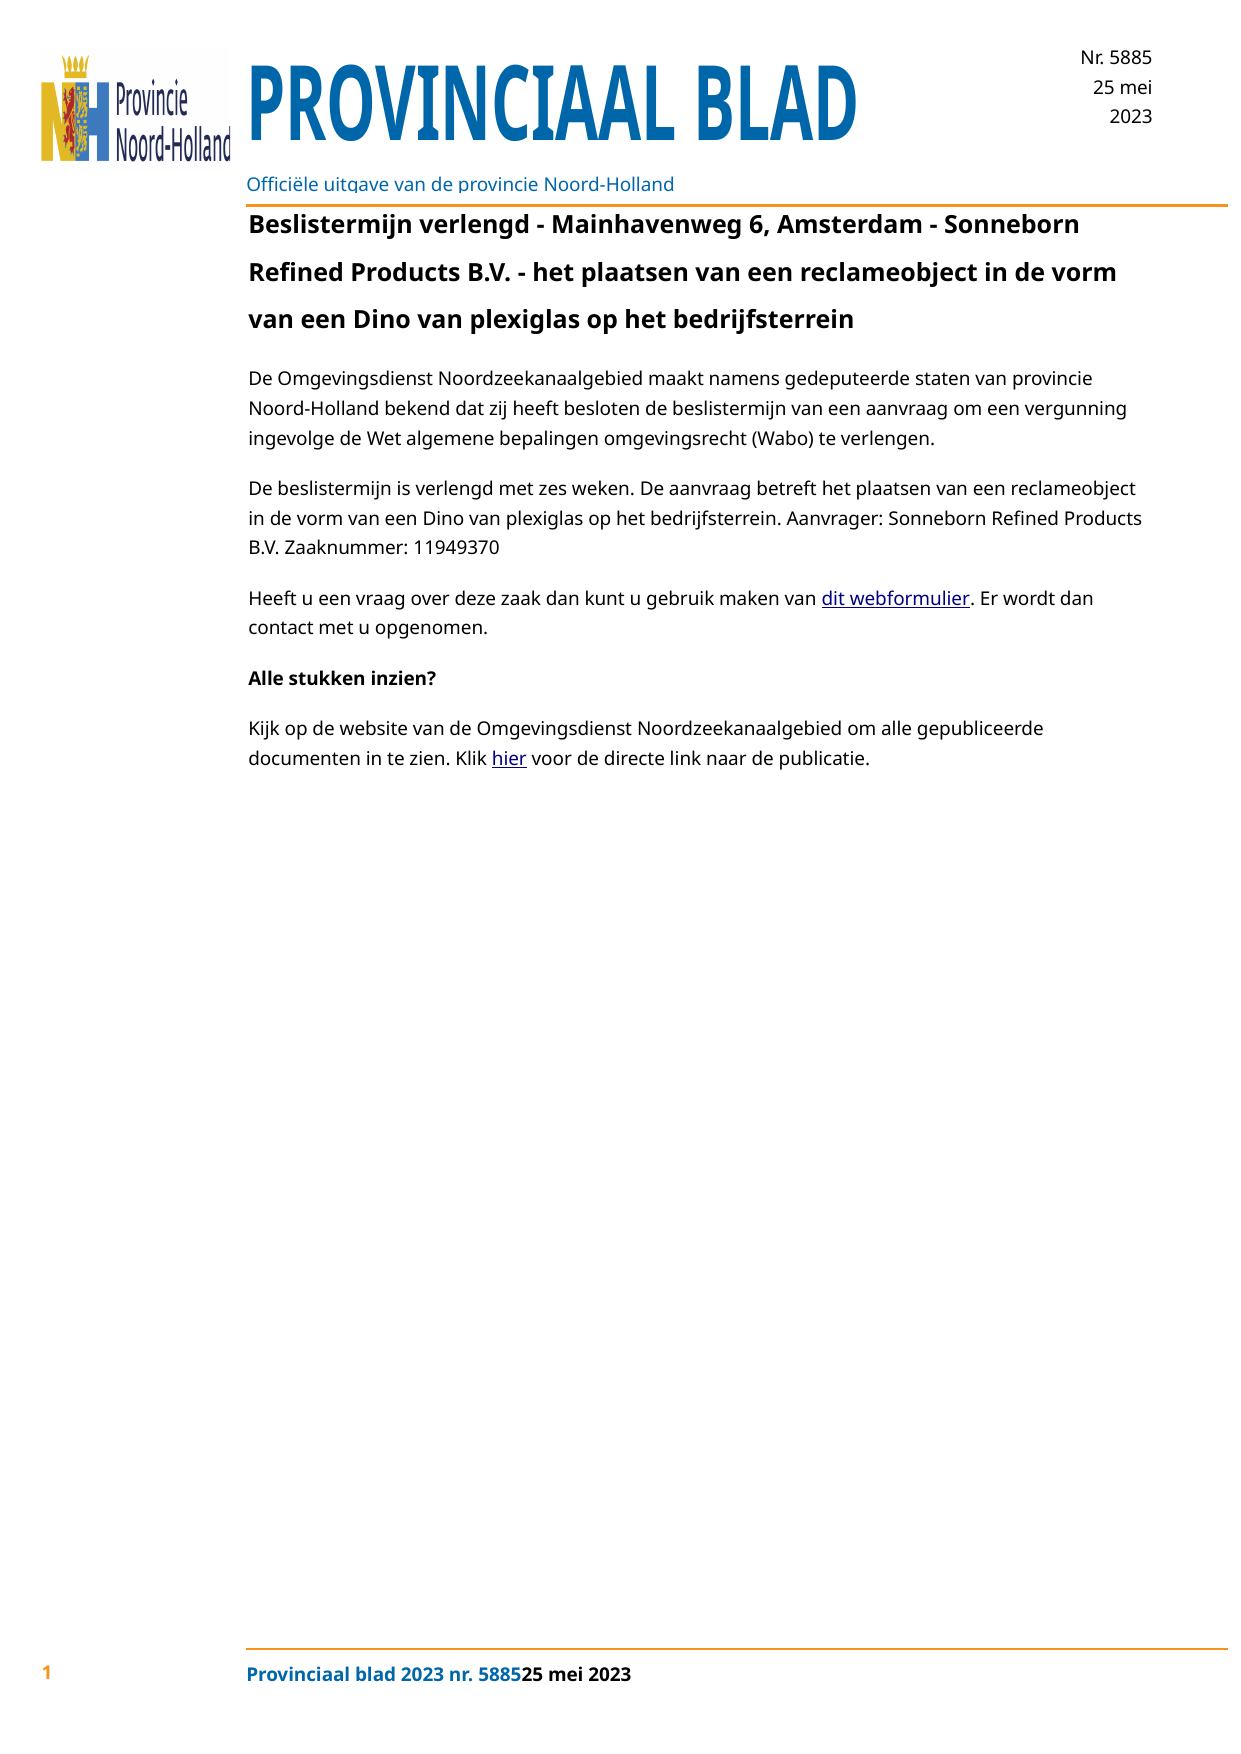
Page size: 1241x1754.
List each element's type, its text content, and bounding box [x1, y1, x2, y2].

text De beslistermijn is verlengd met zes weken. De aanvraag betreft het plaatsen van een reclameobject in de vorm van een Dino van plexiglas op het bedrijfsterrein. Aanvrager: Sonneborn Refined Products B.V. Zaaknummer: 11949370 [248, 475, 1152, 560]
text Heeft u een vraag over deze zaak dan kunt u gebruik maken van dit webformulier. Er wordt dan contact met u opgenomen. [248, 585, 1152, 640]
text Kijk op de website van de Omgevingsdienst Noordzeekanaalgebied om alle gepubliceerde documenten in te zien. Klik hier voor de directe link naar de publicatie. [248, 715, 1152, 770]
text De Omgevingsdienst Noordzeekanaalgebied maakt namens gedeputeerde staten van provincie Noord-Holland bekend dat zij heeft besloten de beslistermijn van een aanvraag om een vergunning ingevolge de Wet algemene bepalingen omgevingsrecht (Wabo) te verlengen. [248, 366, 1152, 450]
text Beslistermijn verlengd - Mainhavenweg 6, Amsterdam - Sonneborn Refined Products B.V. - het plaatsen van een reclameobject in de vorm van een Dino van plexiglas op het bedrijfsterrein [248, 207, 1152, 336]
picture [41, 47, 231, 172]
text Alle stukken inzien? [248, 665, 1152, 690]
